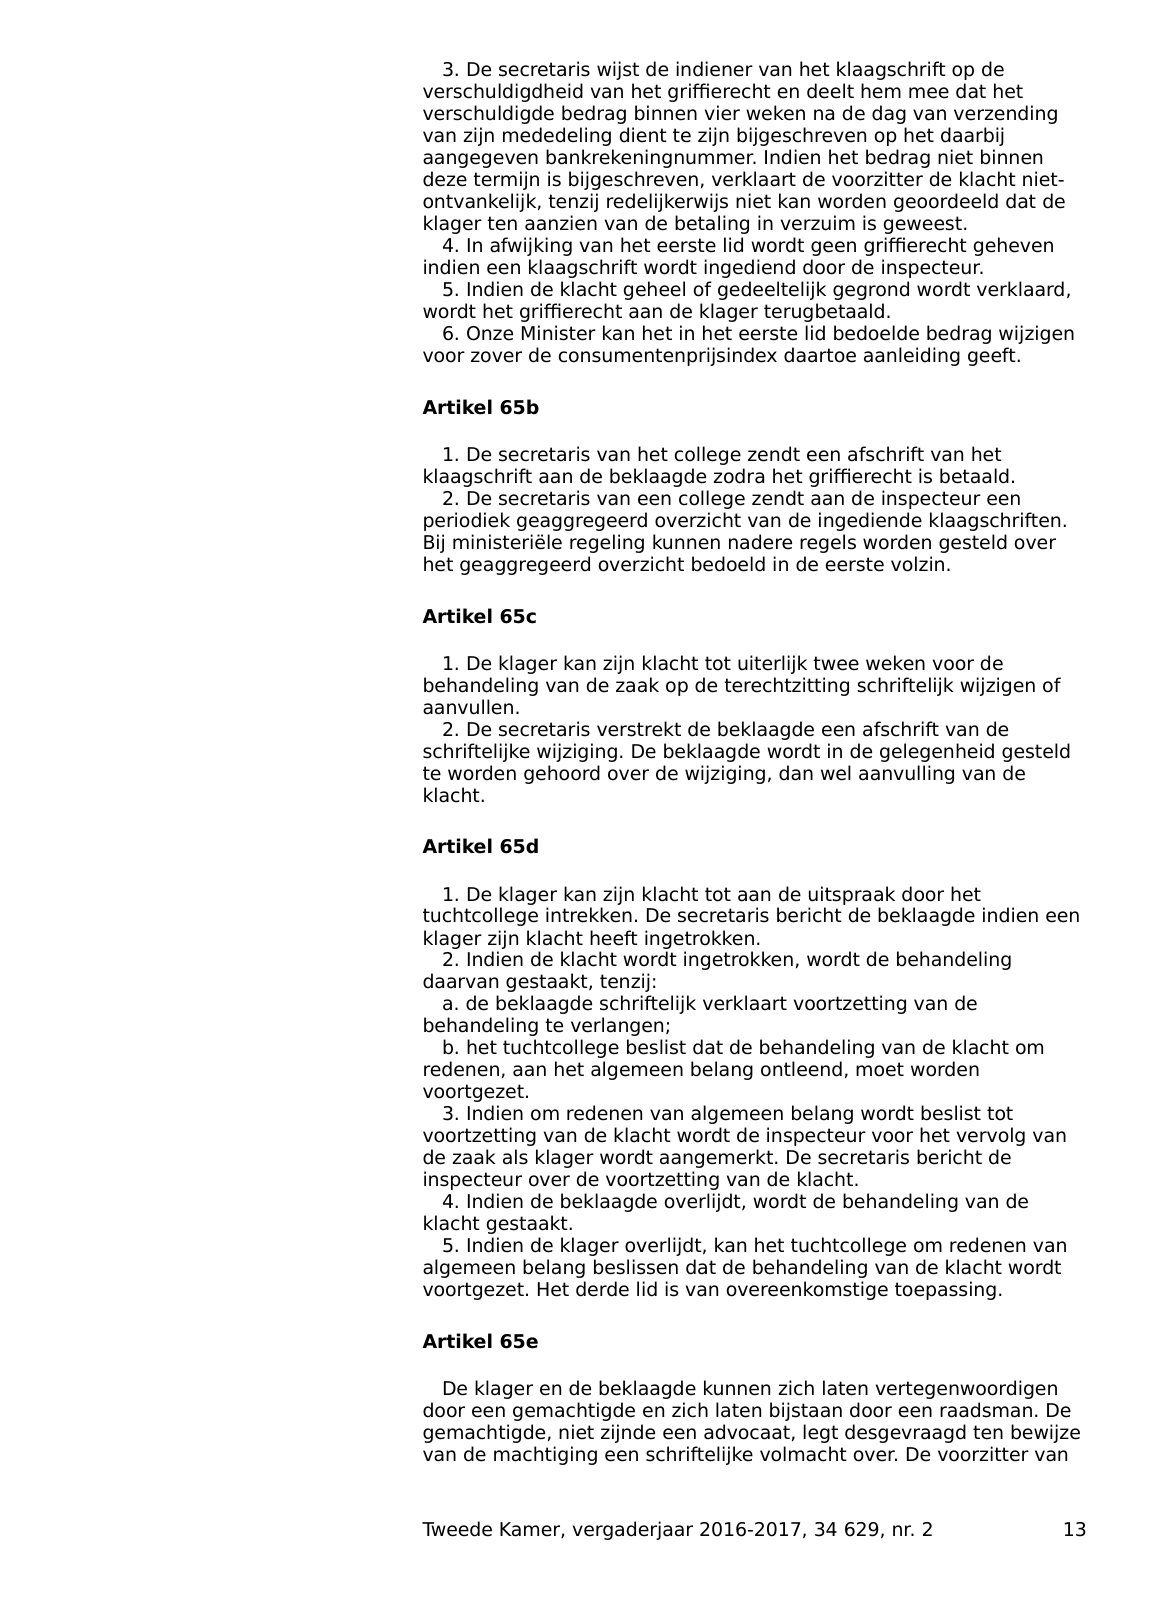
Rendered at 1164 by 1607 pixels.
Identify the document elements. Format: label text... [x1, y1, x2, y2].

text b. het tuchtcollege beslist dat de behandeling van de klacht om redenen, aan het algemeen belang ontleend, moet worden voortgezet. [422, 1037, 1087, 1103]
subtitle Artikel 65d [422, 836, 1087, 858]
text 1. De klager kan zijn klacht tot aan de uitspraak door het tuchtcollege intrekken. De secretaris bericht de beklaagde indien een klager zijn klacht heeft ingetrokken. [422, 883, 1087, 949]
subtitle Artikel 65e [422, 1331, 1087, 1353]
text 4. In afwijking van het eerste lid wordt geen griffierecht geheven indien een klaagschrift wordt ingediend door de inspecteur. [422, 235, 1087, 279]
text 3. De secretaris wijst de indiener van het klaagschrift op de verschuldigdheid van het griffierecht en deelt hem mee dat het verschuldigde bedrag binnen vier weken na de dag van verzending van zijn mededeling dient te zijn bijgeschreven op het daarbij aangegeven bankrekeningnummer. Indien het bedrag niet binnen deze termijn is bijgeschreven, verklaart de voorzitter de klacht niet-ontvankelijk, tenzij redelijkerwijs niet kan worden geoordeeld dat de klager ten aanzien van de betaling in verzuim is geweest. [422, 59, 1087, 235]
text 1. De secretaris van het college zendt een afschrift van het klaagschrift aan de beklaagde zodra het griffierecht is betaald. [422, 444, 1087, 488]
text 2. De secretaris verstrekt de beklaagde een afschrift van de schriftelijke wijziging. De beklaagde wordt in de gelegenheid gesteld te worden gehoord over de wijziging, dan wel aanvulling van de klacht. [422, 718, 1087, 806]
text 4. Indien de beklaagde overlijdt, wordt de behandeling van de klacht gestaakt. [422, 1191, 1087, 1235]
text 2. Indien de klacht wordt ingetrokken, wordt de behandeling daarvan gestaakt, tenzij: [422, 949, 1087, 993]
text 6. Onze Minister kan het in het eerste lid bedoelde bedrag wijzigen voor zover de consumentenprijsindex daartoe aanleiding geeft. [422, 323, 1087, 367]
text 3. Indien om redenen van algemeen belang wordt beslist tot voortzetting van de klacht wordt de inspecteur voor het vervolg van de zaak als klager wordt aangemerkt. De secretaris bericht de inspecteur over de voortzetting van de klacht. [422, 1103, 1087, 1191]
text 2. De secretaris van een college zendt aan de inspecteur een periodiek geaggregeerd overzicht van de ingediende klaagschriften. Bij ministeriële regeling kunnen nadere regels worden gesteld over het geaggregeerd overzicht bedoeld in de eerste volzin. [422, 488, 1087, 576]
text a. de beklaagde schriftelijk verklaart voortzetting van de behandeling te verlangen; [422, 993, 1087, 1037]
text 5. Indien de klacht geheel of gedeeltelijk gegrond wordt verklaard, wordt het griffierecht aan de klager terugbetaald. [422, 279, 1087, 323]
subtitle Artikel 65b [422, 397, 1087, 419]
text 5. Indien de klager overlijdt, kan het tuchtcollege om redenen van algemeen belang beslissen dat de behandeling van de klacht wordt voortgezet. Het derde lid is van overeenkomstige toepassing. [422, 1235, 1087, 1301]
text De klager en de beklaagde kunnen zich laten vertegenwoordigen door een gemachtigde en zich laten bijstaan door een raadsman. De gemachtigde, niet zijnde een advocaat, legt desgevraagd ten bewijze van de machtiging een schriftelijke volmacht over. De voorzitter van [422, 1378, 1087, 1466]
text 1. De klager kan zijn klacht tot uiterlijk twee weken voor de behandeling van de zaak op de terechtzitting schriftelijk wijzigen of aanvullen. [422, 653, 1087, 718]
subtitle Artikel 65c [422, 606, 1087, 628]
